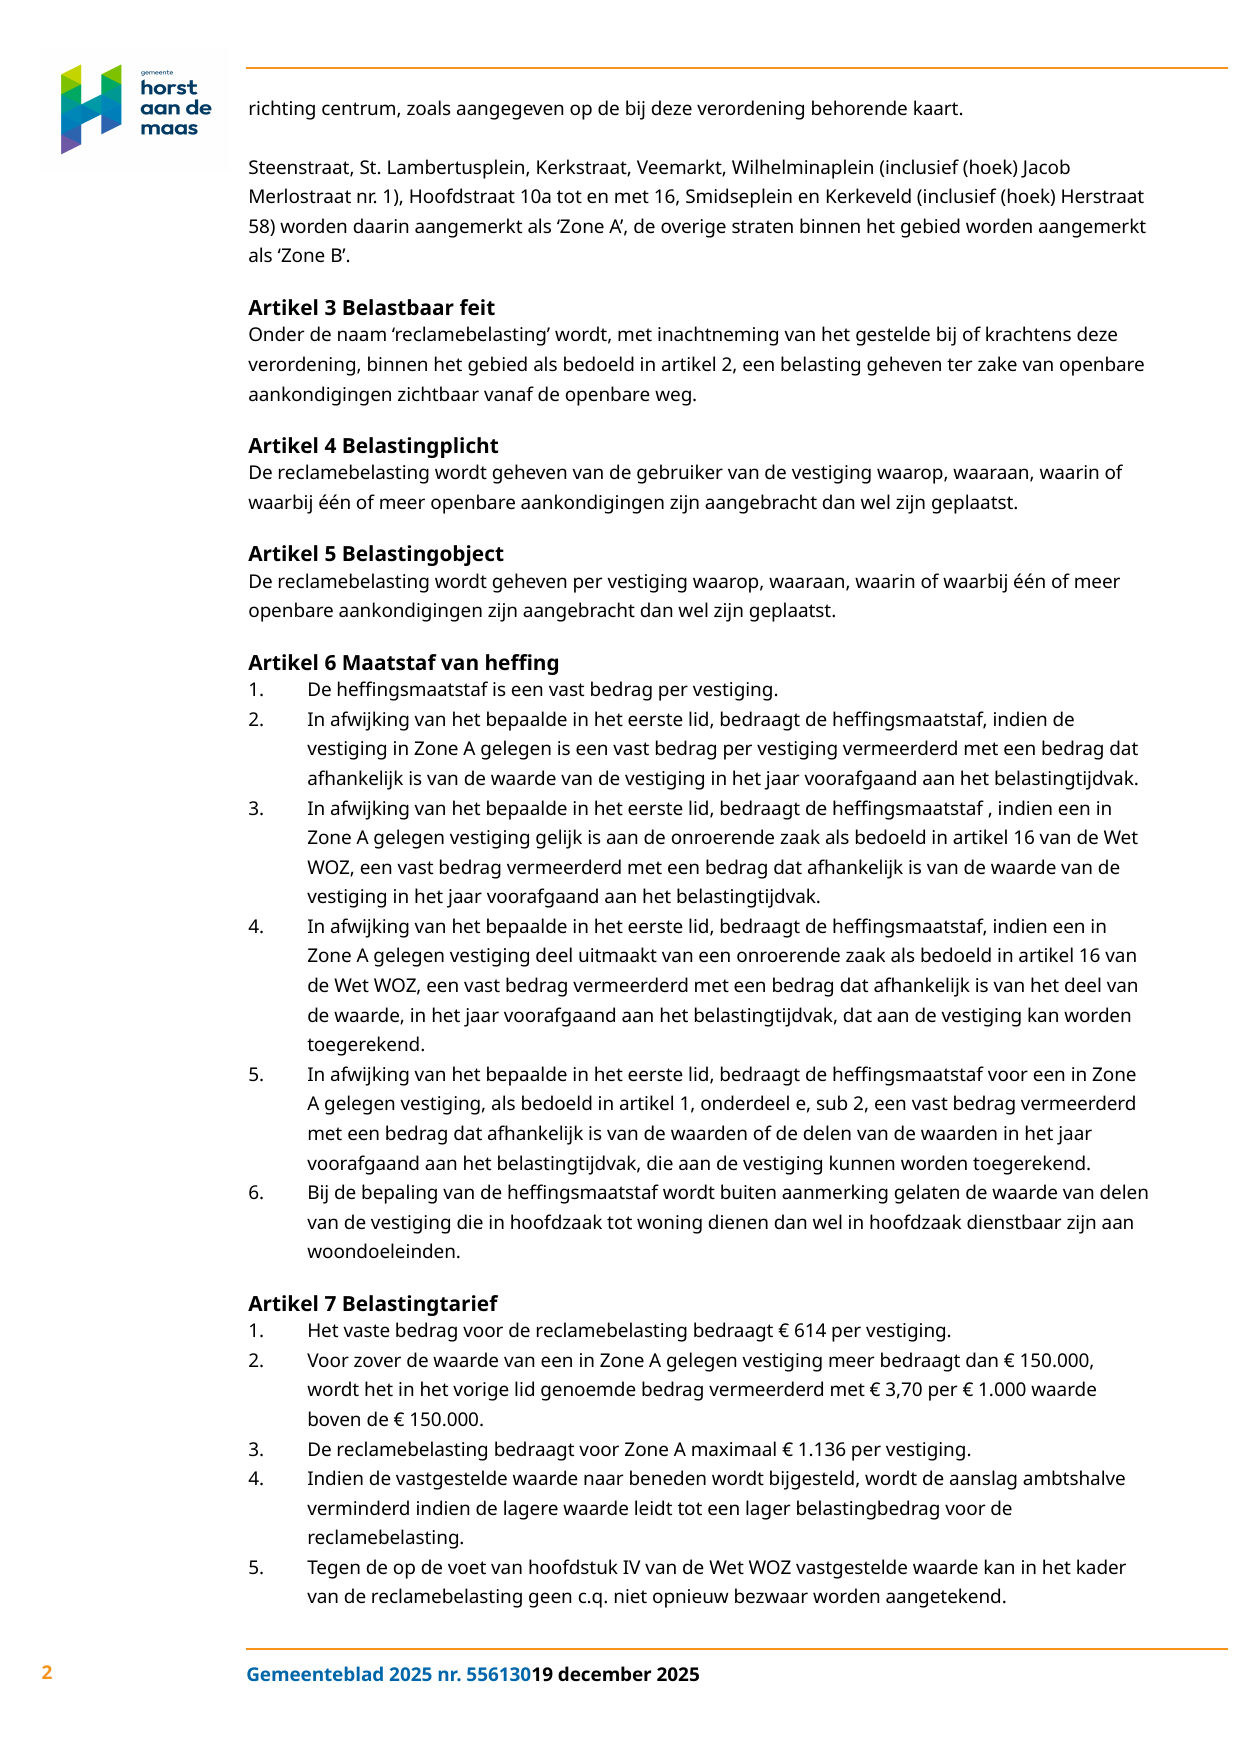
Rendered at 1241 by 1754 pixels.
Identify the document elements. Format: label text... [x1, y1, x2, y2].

list Voor zover de waarde van een in Zone A gelegen vestiging meer bedraagt dan € 150.000, wordt het in het vorige lid genoemde bedrag vermeerderd met € 3,70 per € 1.000 waarde boven de € 150.000. [248, 1347, 1152, 1432]
list In afwijking van het bepaalde in het eerste lid, bedraagt de heffingsmaatstaf, indien een in Zone A gelegen vestiging deel uitmaakt van een onroerende zaak als bedoeld in artikel 16 van de Wet WOZ, een vast bedrag vermeerderd met een bedrag dat afhankelijk is van het deel van de waarde, in het jaar voorafgaand aan het belastingtijdvak, dat aan de vestiging kan worden toegerekend. [248, 913, 1152, 1057]
list De heffingsmaatstaf is een vast bedrag per vestiging. [248, 676, 1152, 702]
text Artikel 4 Belastingplicht [248, 431, 1152, 459]
list In afwijking van het bepaalde in het eerste lid, bedraagt de heffingsmaatstaf , indien een in Zone A gelegen vestiging gelijk is aan de onroerende zaak als bedoeld in artikel 16 van de Wet WOZ, een vast bedrag vermeerderd met een bedrag dat afhankelijk is van de waarde van de vestiging in het jaar voorafgaand aan het belastingtijdvak. [248, 795, 1152, 909]
list Tegen de op de voet van hoofdstuk IV van de Wet WOZ vastgestelde waarde kan in het kader van de reclamebelasting geen c.q. niet opnieuw bezwaar worden aangetekend. [248, 1554, 1152, 1609]
text Artikel 5 Belastingobject [248, 539, 1152, 568]
text Steenstraat, St. Lambertusplein, Kerkstraat, Veemarkt, Wilhelminaplein (inclusief (hoek) Jacob Merlostraat nr. 1), Hoofdstraat 10a tot en met 16, Smidseplein en Kerkeveld (inclusief (hoek) Herstraat 58) worden daarin aangemerkt als ‘Zone A’, de overige straten binnen het gebied worden aangemerkt als ‘Zone B’. [248, 154, 1152, 268]
text Onder de naam ‘reclamebelasting’ wordt, met inachtneming van het gestelde bij of krachtens deze verordening, binnen het gebied als bedoeld in artikel 2, een belasting geheven ter zake van openbare aankondigingen zichtbaar vanaf de openbare weg. [248, 322, 1152, 406]
text richting centrum, zoals aangegeven op de bij deze verordening behorende kaart. [248, 95, 1152, 121]
list Indien de vastgestelde waarde naar beneden wordt bijgesteld, wordt de aanslag ambtshalve verminderd indien de lagere waarde leidt tot een lager belastingbedrag voor de reclamebelasting. [248, 1465, 1152, 1550]
text De reclamebelasting wordt geheven per vestiging waarop, waaraan, waarin of waarbij één of meer openbare aankondigingen zijn aangebracht dan wel zijn geplaatst. [248, 568, 1152, 623]
list In afwijking van het bepaalde in het eerste lid, bedraagt de heffingsmaatstaf, indien de vestiging in Zone A gelegen is een vast bedrag per vestiging vermeerderd met een bedrag dat afhankelijk is van de waarde van de vestiging in het jaar voorafgaand aan het belastingtijdvak. [248, 706, 1152, 791]
text Artikel 7 Belastingtarief [248, 1289, 1152, 1317]
text De reclamebelasting wordt geheven van de gebruiker van de vestiging waarop, waaraan, waarin of waarbij één of meer openbare aankondigingen zijn aangebracht dan wel zijn geplaatst. [248, 459, 1152, 515]
list De reclamebelasting bedraagt voor Zone A maximaal € 1.136 per vestiging. [248, 1436, 1152, 1461]
picture [41, 47, 231, 172]
list Het vaste bedrag voor de reclamebelasting bedraagt € 614 per vestiging. [248, 1317, 1152, 1343]
text Artikel 3 Belastbaar feit [248, 293, 1152, 322]
text Artikel 6 Maatstaf van heffing [248, 648, 1152, 676]
list In afwijking van het bepaalde in het eerste lid, bedraagt de heffingsmaatstaf voor een in Zone A gelegen vestiging, als bedoeld in artikel 1, onderdeel e, sub 2, een vast bedrag vermeerderd met een bedrag dat afhankelijk is van de waarden of de delen van de waarden in het jaar voorafgaand aan het belastingtijdvak, die aan de vestiging kunnen worden toegerekend. [248, 1061, 1152, 1176]
list Bij de bepaling van de heffingsmaatstaf wordt buiten aanmerking gelaten de waarde van delen van de vestiging die in hoofdzaak tot woning dienen dan wel in hoofdzaak dienstbaar zijn aan woondoeleinden. [248, 1179, 1152, 1264]
